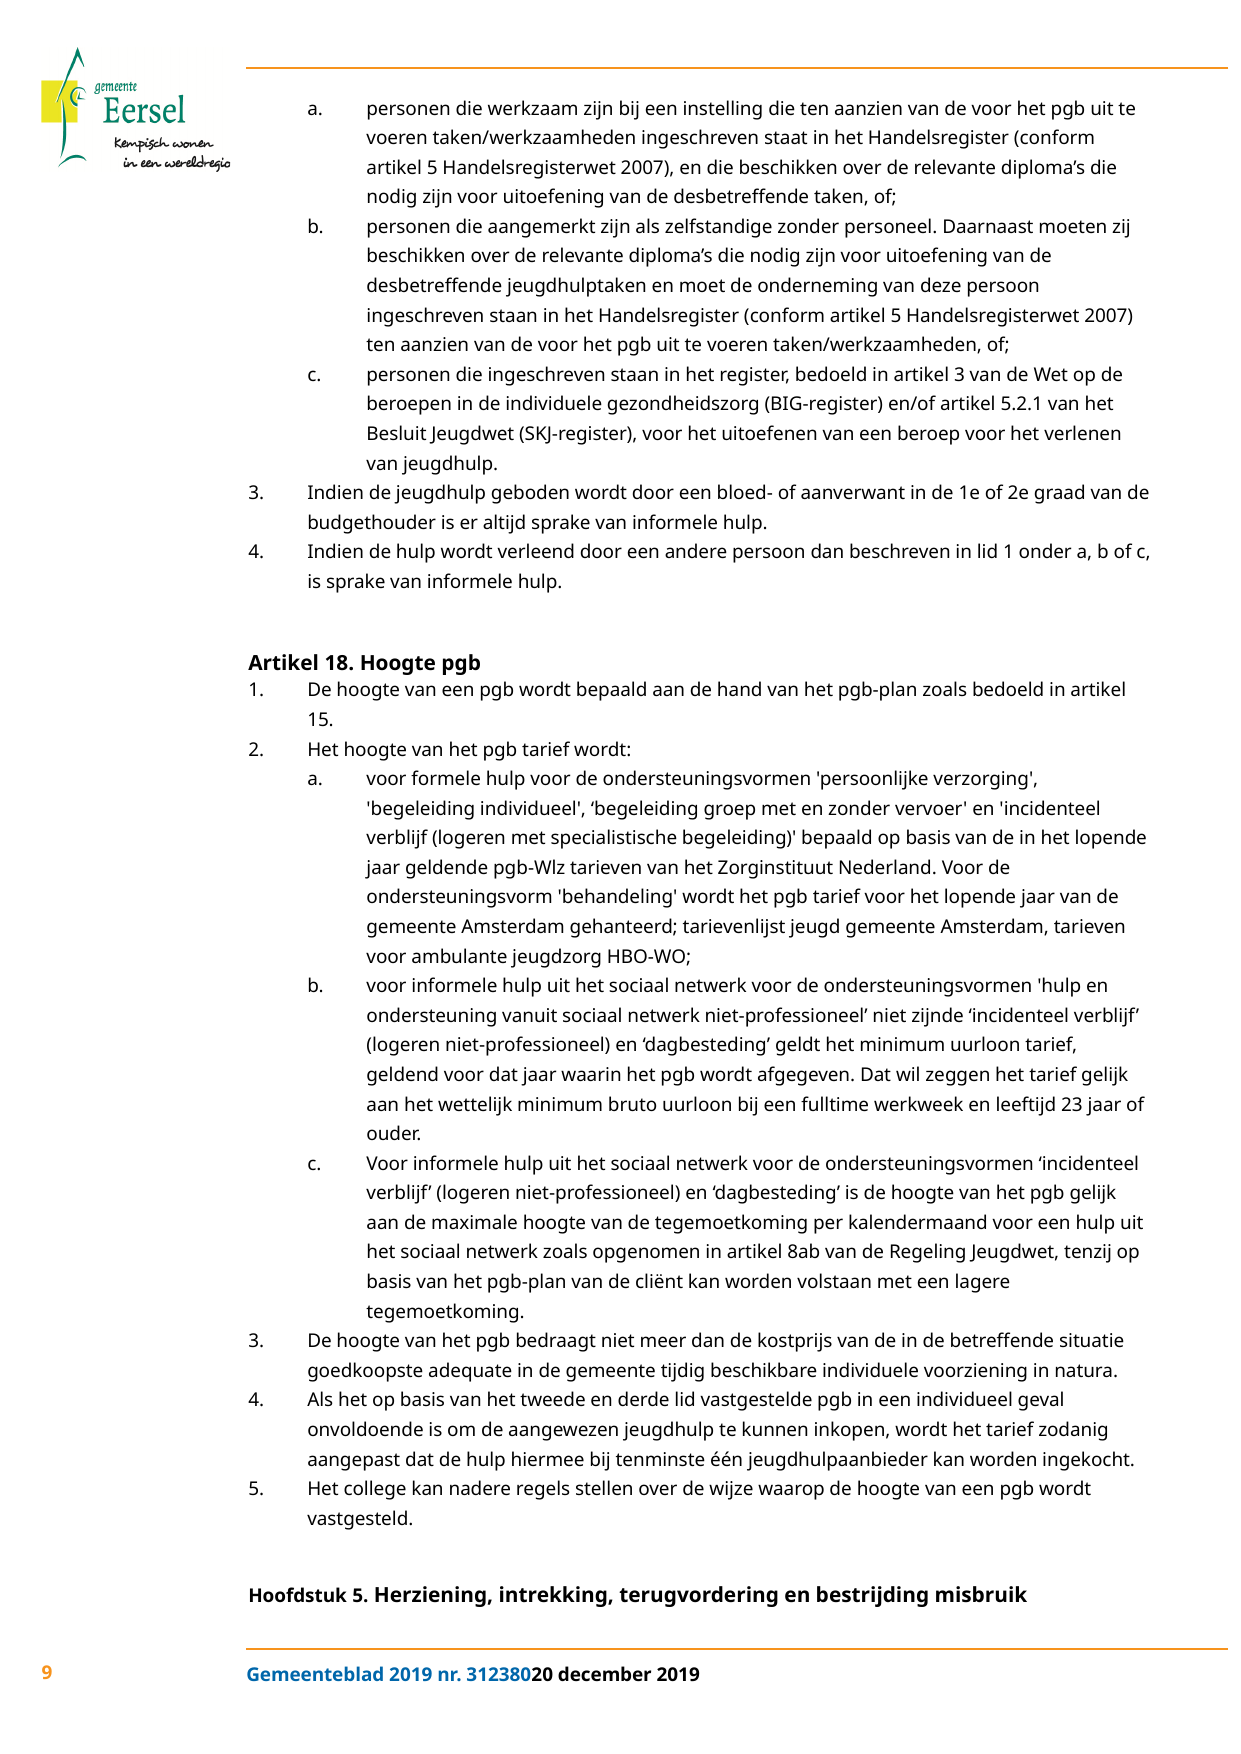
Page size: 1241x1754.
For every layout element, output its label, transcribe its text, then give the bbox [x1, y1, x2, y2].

list personen die ingeschreven staan in het register, bedoeld in artikel 3 van de Wet op de beroepen in de individuele gezondheidszorg (BIG-register) en/of artikel 5.2.1 van het Besluit Jeugdwet (SKJ-register), voor het uitoefenen van een beroep voor het verlenen van jeugdhulp. [307, 361, 1152, 476]
picture [41, 47, 231, 172]
text Artikel 18. Hoogte pgb [248, 648, 1152, 677]
list Voor informele hulp uit het sociaal netwerk voor de ondersteuningsvormen ‘incidenteel verblijf’ (logeren niet-professioneel) en ‘dagbesteding’ is de hoogte van het pgb gelijk aan de maximale hoogte van de tegemoetkoming per kalendermaand voor een hulp uit het sociaal netwerk zoals opgenomen in artikel 8ab van de Regeling Jeugdwet, tenzij op basis van het pgb-plan van de cliënt kan worden volstaan met een lagere tegemoetkoming. [307, 1150, 1152, 1323]
list De hoogte van het pgb bedraagt niet meer dan de kostprijs van de in de betreffende situatie goedkoopste adequate in de gemeente tijdig beschikbare individuele voorziening in natura. [248, 1327, 1152, 1383]
list personen die aangemerkt zijn als zelfstandige zonder personeel. Daarnaast moeten zij beschikken over de relevante diploma’s die nodig zijn voor uitoefening van de desbetreffende jeugdhulptaken en moet de onderneming van deze persoon ingeschreven staan in het Handelsregister (conform artikel 5 Handelsregisterwet 2007) ten aanzien van de voor het pgb uit te voeren taken/werkzaamheden, of; [307, 213, 1152, 357]
text Hoofdstuk 5. Herziening, intrekking, terugvordering en bestrijding misbruik [248, 1580, 1152, 1608]
list voor informele hulp uit het sociaal netwerk voor de ondersteuningsvormen 'hulp en ondersteuning vanuit sociaal netwerk niet-professioneel’ niet zijnde ‘incidenteel verblijf’ (logeren niet-professioneel) en ‘dagbesteding’ geldt het minimum uurloon tarief, geldend voor dat jaar waarin het pgb wordt afgegeven. Dat wil zeggen het tarief gelijk aan het wettelijk minimum bruto uurloon bij een fulltime werkweek en leeftijd 23 jaar of ouder. [307, 972, 1152, 1146]
list Als het op basis van het tweede en derde lid vastgestelde pgb in een individueel geval onvoldoende is om de aangewezen jeugdhulp te kunnen inkopen, wordt het tarief zodanig aangepast dat de hulp hiermee bij tenminste één jeugdhulpaanbieder kan worden ingekocht. [248, 1387, 1152, 1471]
list Indien de hulp wordt verleend door een andere persoon dan beschreven in lid 1 onder a, b of c, is sprake van informele hulp. [248, 538, 1152, 594]
list Het college kan nadere regels stellen over de wijze waarop de hoogte van een pgb wordt vastgesteld. [248, 1475, 1152, 1531]
list personen die werkzaam zijn bij een instelling die ten aanzien van de voor het pgb uit te voeren taken/werkzaamheden ingeschreven staat in het Handelsregister (conform artikel 5 Handelsregisterwet 2007), en die beschikken over de relevante diploma’s die nodig zijn voor uitoefening van de desbetreffende taken, of; [307, 95, 1152, 209]
list Indien de jeugdhulp geboden wordt door een bloed- of aanverwant in de 1e of 2e graad van de budgethouder is er altijd sprake van informele hulp. [248, 479, 1152, 535]
list Het hoogte van het pgb tarief wordt: [248, 736, 1152, 761]
list De hoogte van een pgb wordt bepaald aan de hand van het pgb-plan zoals bedoeld in artikel 15. [248, 677, 1152, 732]
list voor formele hulp voor de ondersteuningsvormen 'persoonlijke verzorging', 'begeleiding individueel', ‘begeleiding groep met en zonder vervoer' en 'incidenteel verblijf (logeren met specialistische begeleiding)' bepaald op basis van de in het lopende jaar geldende pgb-Wlz tarieven van het Zorginstituut Nederland. Voor de ondersteuningsvorm 'behandeling' wordt het pgb tarief voor het lopende jaar van de gemeente Amsterdam gehanteerd; tarievenlijst jeugd gemeente Amsterdam, tarieven voor ambulante jeugdzorg HBO-WO; [307, 765, 1152, 968]
